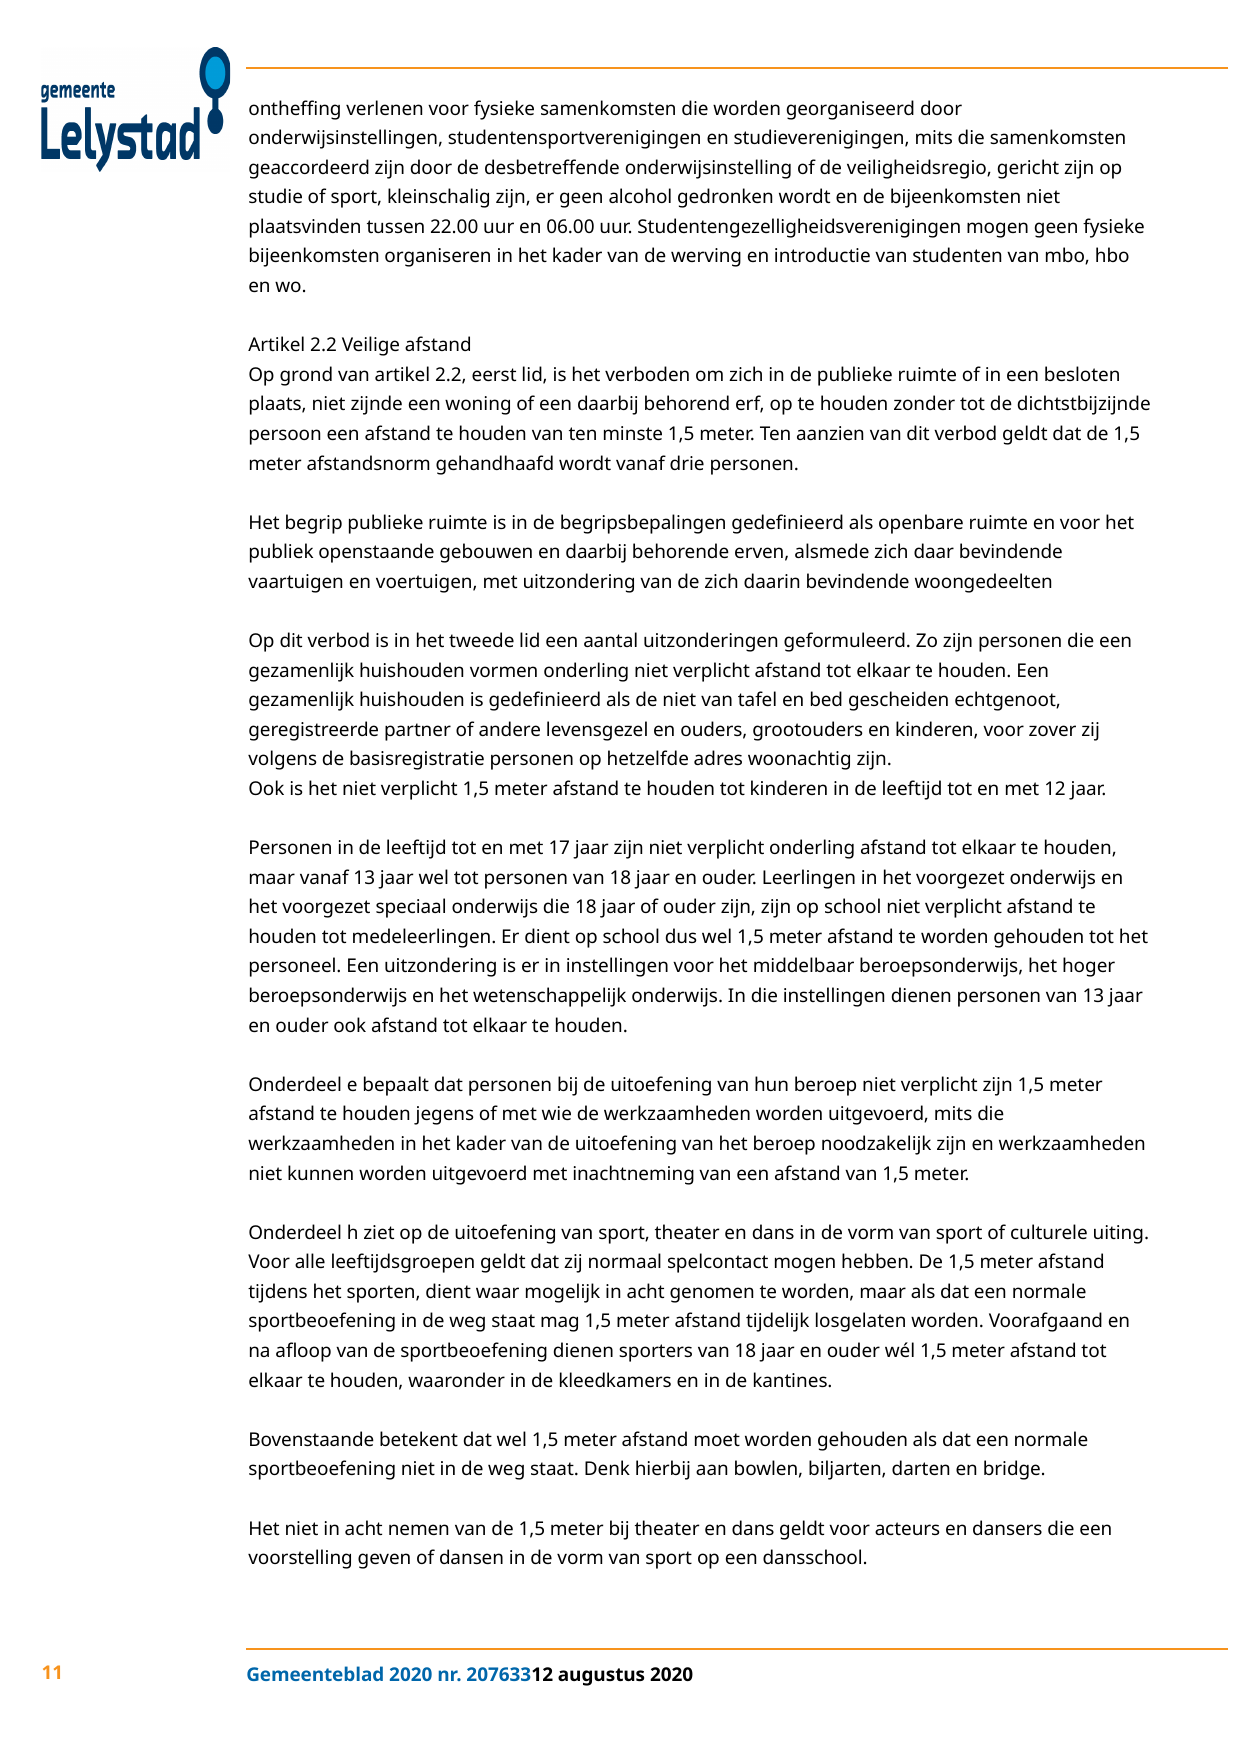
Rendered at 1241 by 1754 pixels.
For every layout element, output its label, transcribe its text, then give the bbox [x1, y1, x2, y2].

text Personen in de leeftijd tot en met 17 jaar zijn niet verplicht onderling afstand tot elkaar te houden, maar vanaf 13 jaar wel tot personen van 18 jaar en ouder. Leerlingen in het voorgezet onderwijs en het voorgezet speciaal onderwijs die 18 jaar of ouder zijn, zijn op school niet verplicht afstand te houden tot medeleerlingen. Er dient op school dus wel 1,5 meter afstand te worden gehouden tot het personeel. Een uitzondering is er in instellingen voor het middelbaar beroepsonderwijs, het hoger beroepsonderwijs en het wetenschappelijk onderwijs. In die instellingen dienen personen van 13 jaar en ouder ook afstand tot elkaar te houden. [248, 834, 1152, 1038]
text Het niet in acht nemen van de 1,5 meter bij theater en dans geldt voor acteurs en dansers die een voorstelling geven of dansen in de vorm van sport op een dansschool. [248, 1515, 1152, 1570]
text Bovenstaande betekent dat wel 1,5 meter afstand moet worden gehouden als dat een normale sportbeoefening niet in de weg staat. Denk hierbij aan bowlen, biljarten, darten en bridge. [248, 1426, 1152, 1481]
text Artikel 2.2 Veilige afstand [248, 331, 1152, 357]
text Op grond van artikel 2.2, eerst lid, is het verboden om zich in de publieke ruimte of in een besloten plaats, niet zijnde een woning of een daarbij behorend erf, op te houden zonder tot de dichtstbijzijnde persoon een afstand te houden van ten minste 1,5 meter. Ten aanzien van dit verbod geldt dat de 1,5 meter afstandsnorm gehandhaafd wordt vanaf drie personen. [248, 361, 1152, 476]
text Op dit verbod is in het tweede lid een aantal uitzonderingen geformuleerd. Zo zijn personen die een gezamenlijk huishouden vormen onderling niet verplicht afstand tot elkaar te houden. Een gezamenlijk huishouden is gedefinieerd als de niet van tafel en bed gescheiden echtgenoot, geregistreerde partner of andere levensgezel en ouders, grootouders en kinderen, voor zover zij volgens de basisregistratie personen op hetzelfde adres woonachtig zijn. [248, 627, 1152, 771]
text Onderdeel h ziet op de uitoefening van sport, theater en dans in de vorm van sport of culturele uiting. Voor alle leeftijdsgroepen geldt dat zij normaal spelcontact mogen hebben. De 1,5 meter afstand tijdens het sporten, dient waar mogelijk in acht genomen te worden, maar als dat een normale sportbeoefening in de weg staat mag 1,5 meter afstand tijdelijk losgelaten worden. Voorafgaand en na afloop van de sportbeoefening dienen sporters van 18 jaar en ouder wél 1,5 meter afstand tot elkaar te houden, waaronder in de kleedkamers en in de kantines. [248, 1219, 1152, 1393]
text Ook is het niet verplicht 1,5 meter afstand te houden tot kinderen in de leeftijd tot en met 12 jaar. [248, 775, 1152, 801]
text Onderdeel e bepaalt dat personen bij de uitoefening van hun beroep niet verplicht zijn 1,5 meter afstand te houden jegens of met wie de werkzaamheden worden uitgevoerd, mits die werkzaamheden in het kader van de uitoefening van het beroep noodzakelijk zijn en werkzaamheden niet kunnen worden uitgevoerd met inachtneming van een afstand van 1,5 meter. [248, 1071, 1152, 1186]
text Het begrip publieke ruimte is in de begripsbepalingen gedefinieerd als openbare ruimte en voor het publiek openstaande gebouwen en daarbij behorende erven, alsmede zich daar bevindende vaartuigen en voertuigen, met uitzondering van de zich daarin bevindende woongedeelten [248, 509, 1152, 594]
text ontheffing verlenen voor fysieke samenkomsten die worden georganiseerd door onderwijsinstellingen, studentensportverenigingen en studieverenigingen, mits die samenkomsten geaccordeerd zijn door de desbetreffende onderwijsinstelling of de veiligheidsregio, gericht zijn op studie of sport, kleinschalig zijn, er geen alcohol gedronken wordt en de bijeenkomsten niet plaatsvinden tussen 22.00 uur en 06.00 uur. Studentengezelligheidsverenigingen mogen geen fysieke bijeenkomsten organiseren in het kader van de werving en introductie van studenten van mbo, hbo en wo. [248, 95, 1152, 298]
picture [41, 47, 231, 172]
